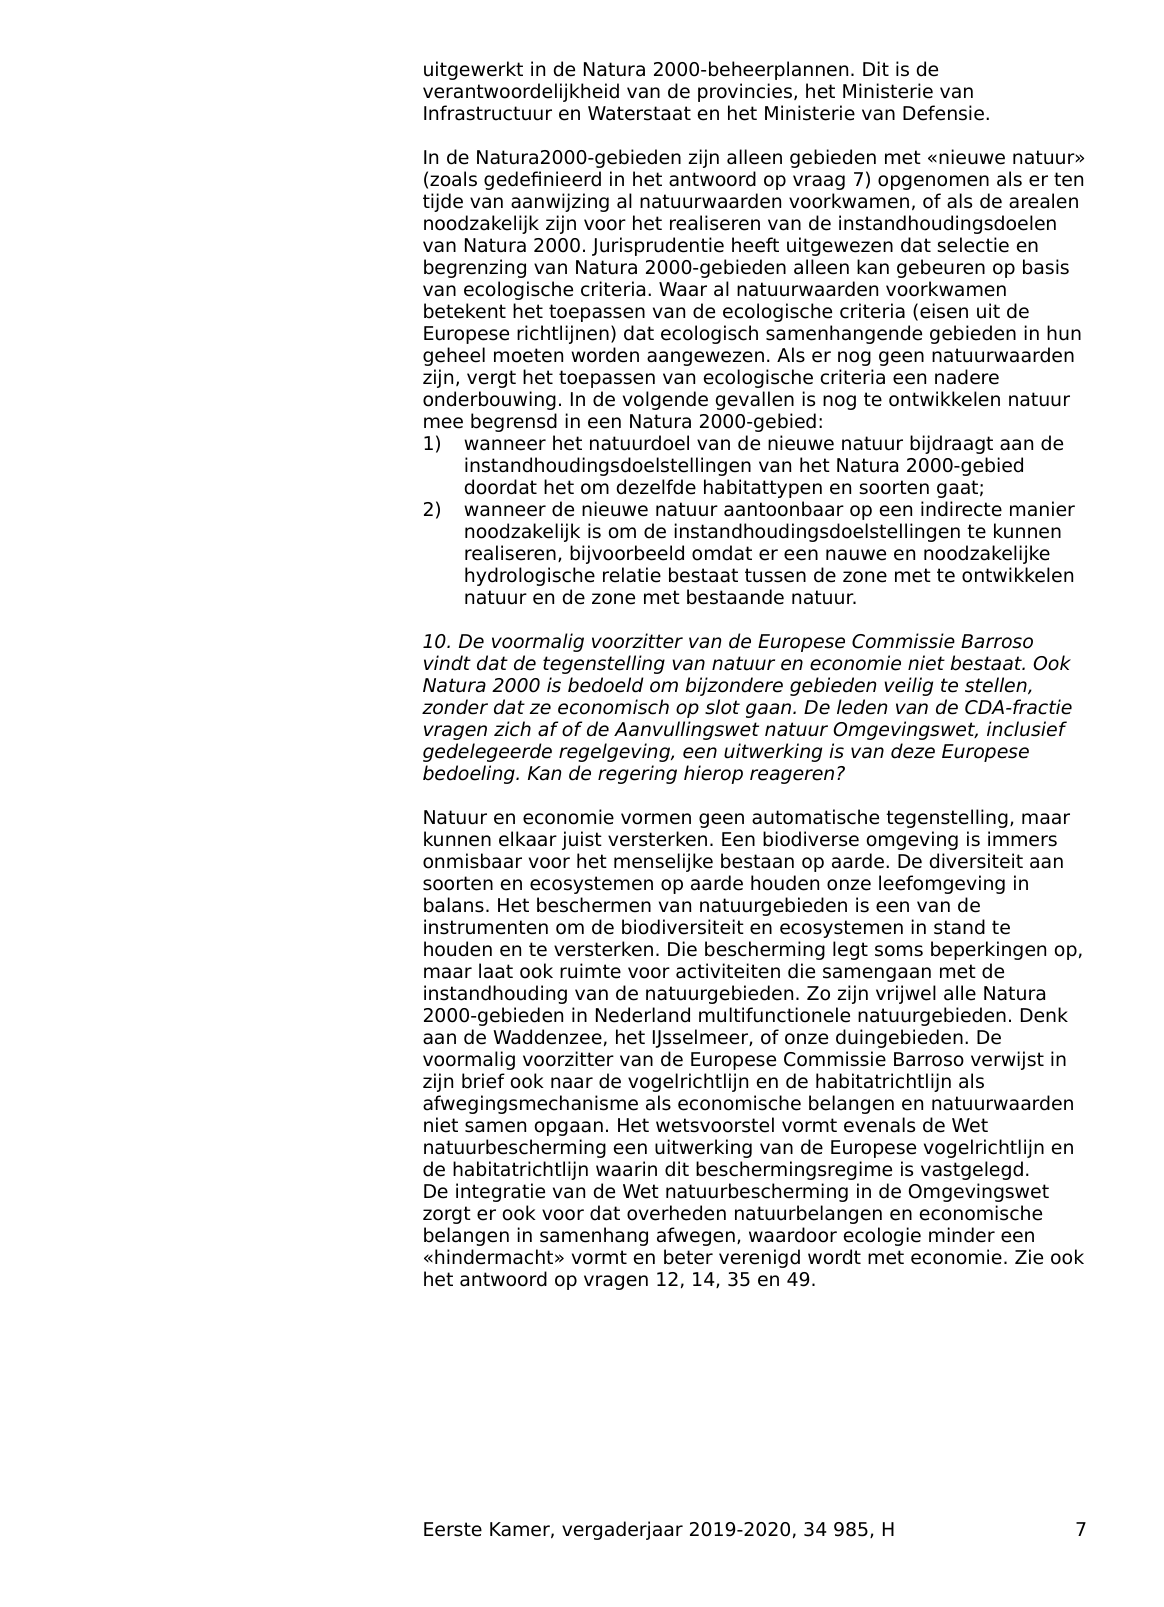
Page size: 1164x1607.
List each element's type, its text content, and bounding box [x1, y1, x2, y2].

text In de Natura2000-gebieden zijn alleen gebieden met «nieuwe natuur» (zoals gedefinieerd in het antwoord op vraag 7) opgenomen als er ten tijde van aanwijzing al natuurwaarden voorkwamen, of als de arealen noodzakelijk zijn voor het realiseren van de instandhoudingsdoelen van Natura 2000. Jurisprudentie heeft uitgewezen dat selectie en begrenzing van Natura 2000-gebieden alleen kan gebeuren op basis van ecologische criteria. Waar al natuurwaarden voorkwamen betekent het toepassen van de ecologische criteria (eisen uit de Europese richtlijnen) dat ecologisch samenhangende gebieden in hun geheel moeten worden aangewezen. Als er nog geen natuurwaarden zijn, vergt het toepassen van ecologische criteria een nadere onderbouwing. In de volgende gevallen is nog te ontwikkelen natuur mee begrensd in een Natura 2000-gebied: [422, 147, 1087, 433]
text 2) wanneer de nieuwe natuur aantoonbaar op een indirecte manier noodzakelijk is om de instandhoudingsdoelstellingen te kunnen realiseren, bijvoorbeeld omdat er een nauwe en noodzakelijke hydrologische relatie bestaat tussen de zone met te ontwikkelen natuur en de zone met bestaande natuur. [422, 499, 1087, 609]
text uitgewerkt in de Natura 2000-beheerplannen. Dit is de verantwoordelijkheid van de provincies, het Ministerie van Infrastructuur en Waterstaat en het Ministerie van Defensie. [422, 59, 1087, 125]
text De integratie van de Wet natuurbescherming in de Omgevingswet zorgt er ook voor dat overheden natuurbelangen en economische belangen in samenhang afwegen, waardoor ecologie minder een «hindermacht» vormt en beter verenigd wordt met economie. Zie ook het antwoord op vragen 12, 14, 35 en 49. [422, 1181, 1087, 1291]
subtitle 10. De voormalig voorzitter van de Europese Commissie Barroso vindt dat de tegenstelling van natuur en economie niet bestaat. Ook Natura 2000 is bedoeld om bijzondere gebieden veilig te stellen, zonder dat ze economisch op slot gaan. De leden van de CDA-fractie vragen zich af of de Aanvullingswet natuur Omgevingswet, inclusief gedelegeerde regelgeving, een uitwerking is van deze Europese bedoeling. Kan de regering hierop reageren? [422, 631, 1087, 785]
text 1) wanneer het natuurdoel van de nieuwe natuur bijdraagt aan de instandhoudingsdoelstellingen van het Natura 2000-gebied doordat het om dezelfde habitattypen en soorten gaat; [422, 433, 1087, 499]
text Natuur en economie vormen geen automatische tegenstelling, maar kunnen elkaar juist versterken. Een biodiverse omgeving is immers onmisbaar voor het menselijke bestaan op aarde. De diversiteit aan soorten en ecosystemen op aarde houden onze leefomgeving in balans. Het beschermen van natuurgebieden is een van de instrumenten om de biodiversiteit en ecosystemen in stand te houden en te versterken. Die bescherming legt soms beperkingen op, maar laat ook ruimte voor activiteiten die samengaan met de instandhouding van de natuurgebieden. Zo zijn vrijwel alle Natura 2000-gebieden in Nederland multifunctionele natuurgebieden. Denk aan de Waddenzee, het IJsselmeer, of onze duingebieden. De voormalig voorzitter van de Europese Commissie Barroso verwijst in zijn brief ook naar de vogelrichtlijn en de habitatrichtlijn als afwegingsmechanisme als economische belangen en natuurwaarden niet samen opgaan. Het wetsvoorstel vormt evenals de Wet natuurbescherming een uitwerking van de Europese vogelrichtlijn en de habitatrichtlijn waarin dit beschermingsregime is vastgelegd. [422, 807, 1087, 1181]
